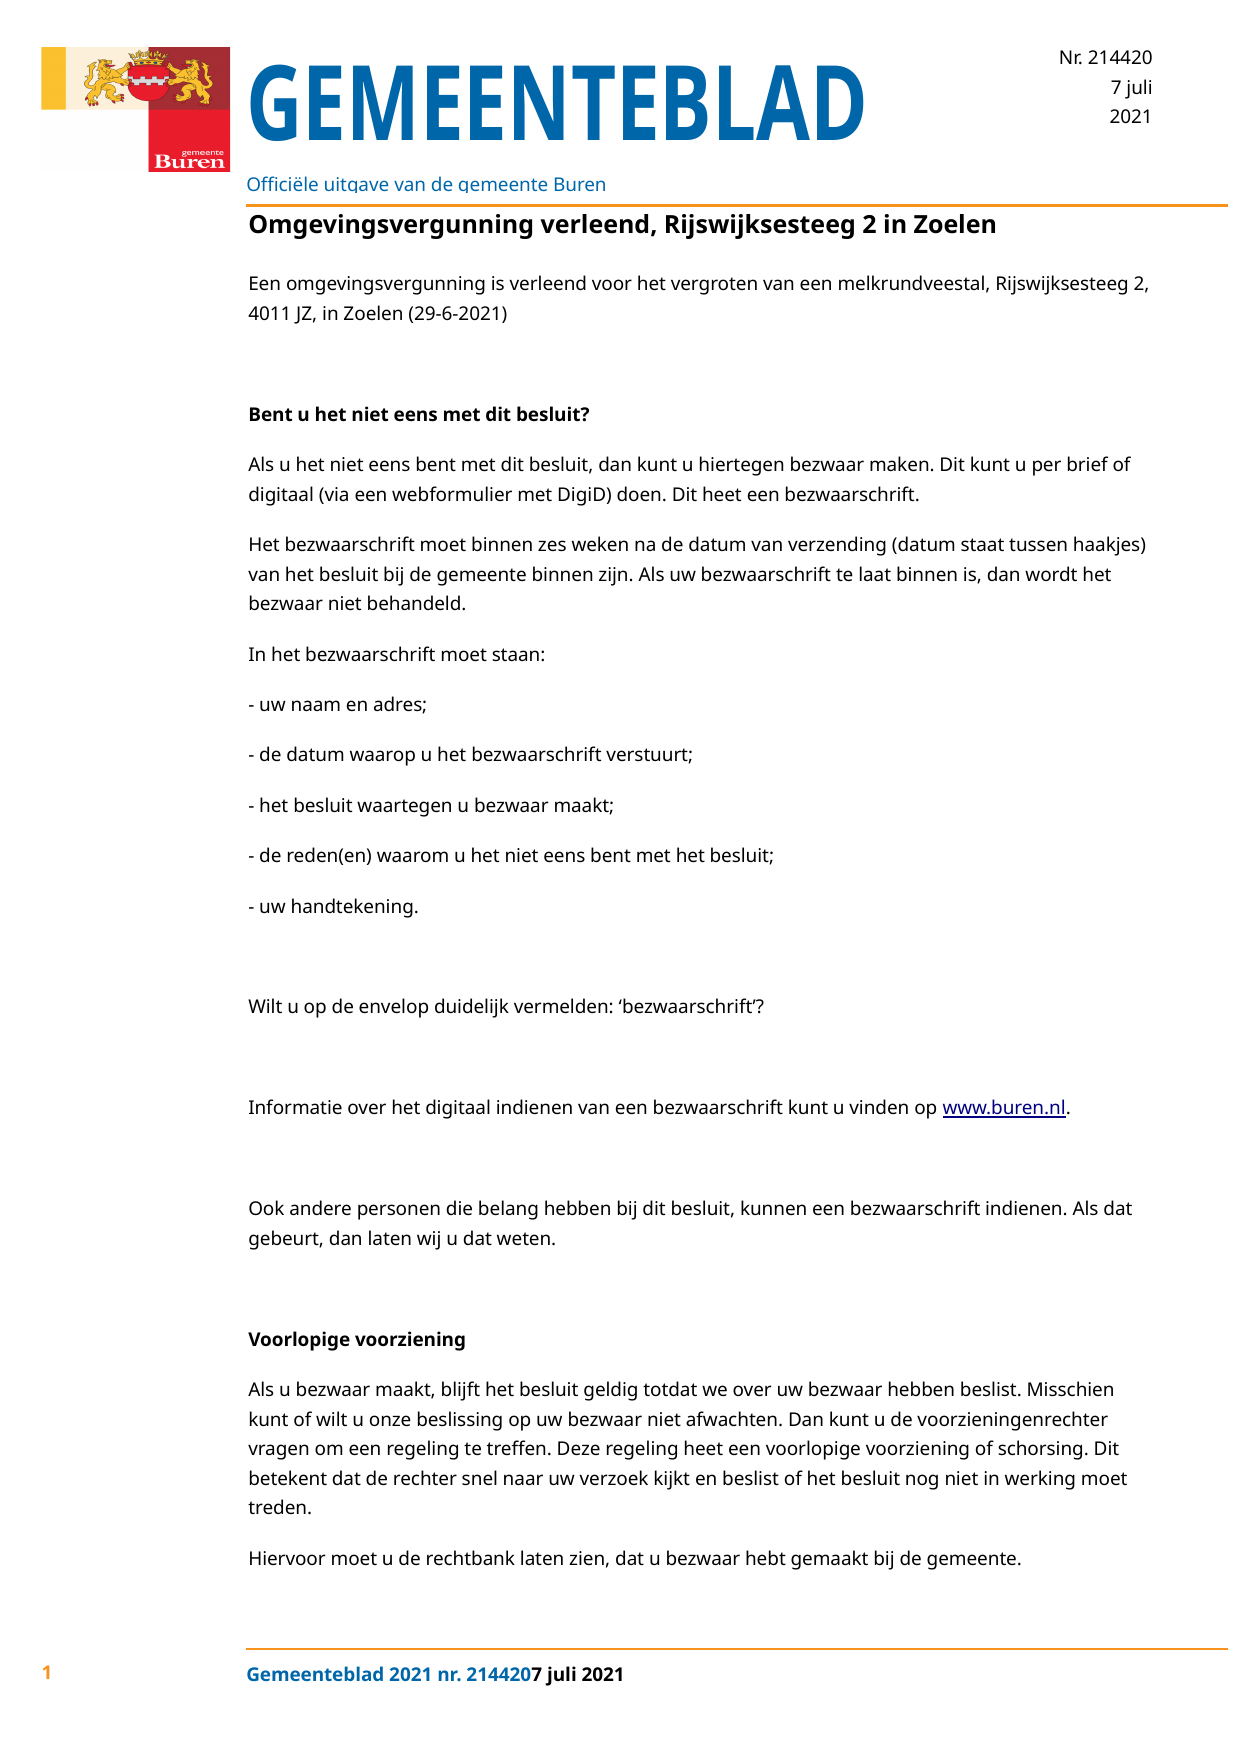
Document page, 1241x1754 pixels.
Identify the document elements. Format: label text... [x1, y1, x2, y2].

picture [41, 47, 231, 172]
text In het bezwaarschrift moet staan: [248, 641, 1152, 666]
text Het bezwaarschrift moet binnen zes weken na de datum van verzending (datum staat tussen haakjes) van het besluit bij de gemeente binnen zijn. Als uw bezwaarschrift te laat binnen is, dan wordt het bezwaar niet behandeld. [248, 531, 1152, 616]
text Als u bezwaar maakt, blijft het besluit geldig totdat we over uw bezwaar hebben beslist. Misschien kunt of wilt u onze beslissing op uw bezwaar niet afwachten. Dan kunt u de voorzieningenrechter vragen om een regeling te treffen. Deze regeling heet een voorlopige voorziening of schorsing. Dit betekent dat de rechter snel naar uw verzoek kijkt en beslist of het besluit nog niet in werking moet treden. [248, 1376, 1152, 1520]
text - de reden(en) waarom u het niet eens bent met het besluit; [248, 842, 1152, 868]
text - de datum waarop u het bezwaarschrift verstuurt; [248, 742, 1152, 767]
text Omgevingsvergunning verleend, Rijswijksesteeg 2 in Zoelen [248, 207, 1152, 241]
text Bent u het niet eens met dit besluit? [248, 401, 1152, 426]
text Een omgevingsvergunning is verleend voor het vergroten van een melkrundveestal, Rijswijksesteeg 2, 4011 JZ, in Zoelen (29-6-2021) [248, 270, 1152, 326]
text Hiervoor moet u de rechtbank laten zien, dat u bezwaar hebt gemaakt bij de gemeente. [248, 1545, 1152, 1571]
text Informatie over het digitaal indienen van een bezwaarschrift kunt u vinden op www.buren.nl. [248, 1094, 1152, 1120]
text Voorlopige voorziening [248, 1326, 1152, 1351]
text - uw handtekening. [248, 893, 1152, 918]
text Als u het niet eens bent met dit besluit, dan kunt u hiertegen bezwaar maken. Dit kunt u per brief of digitaal (via een webformulier met DigiD) doen. Dit heet een bezwaarschrift. [248, 451, 1152, 506]
text Wilt u op de envelop duidelijk vermelden: ‘bezwaarschrift’? [248, 994, 1152, 1019]
text Ook andere personen die belang hebben bij dit besluit, kunnen een bezwaarschrift indienen. Als dat gebeurt, dan laten wij u dat weten. [248, 1195, 1152, 1251]
text - het besluit waartegen u bezwaar maakt; [248, 792, 1152, 818]
text - uw naam en adres; [248, 691, 1152, 717]
